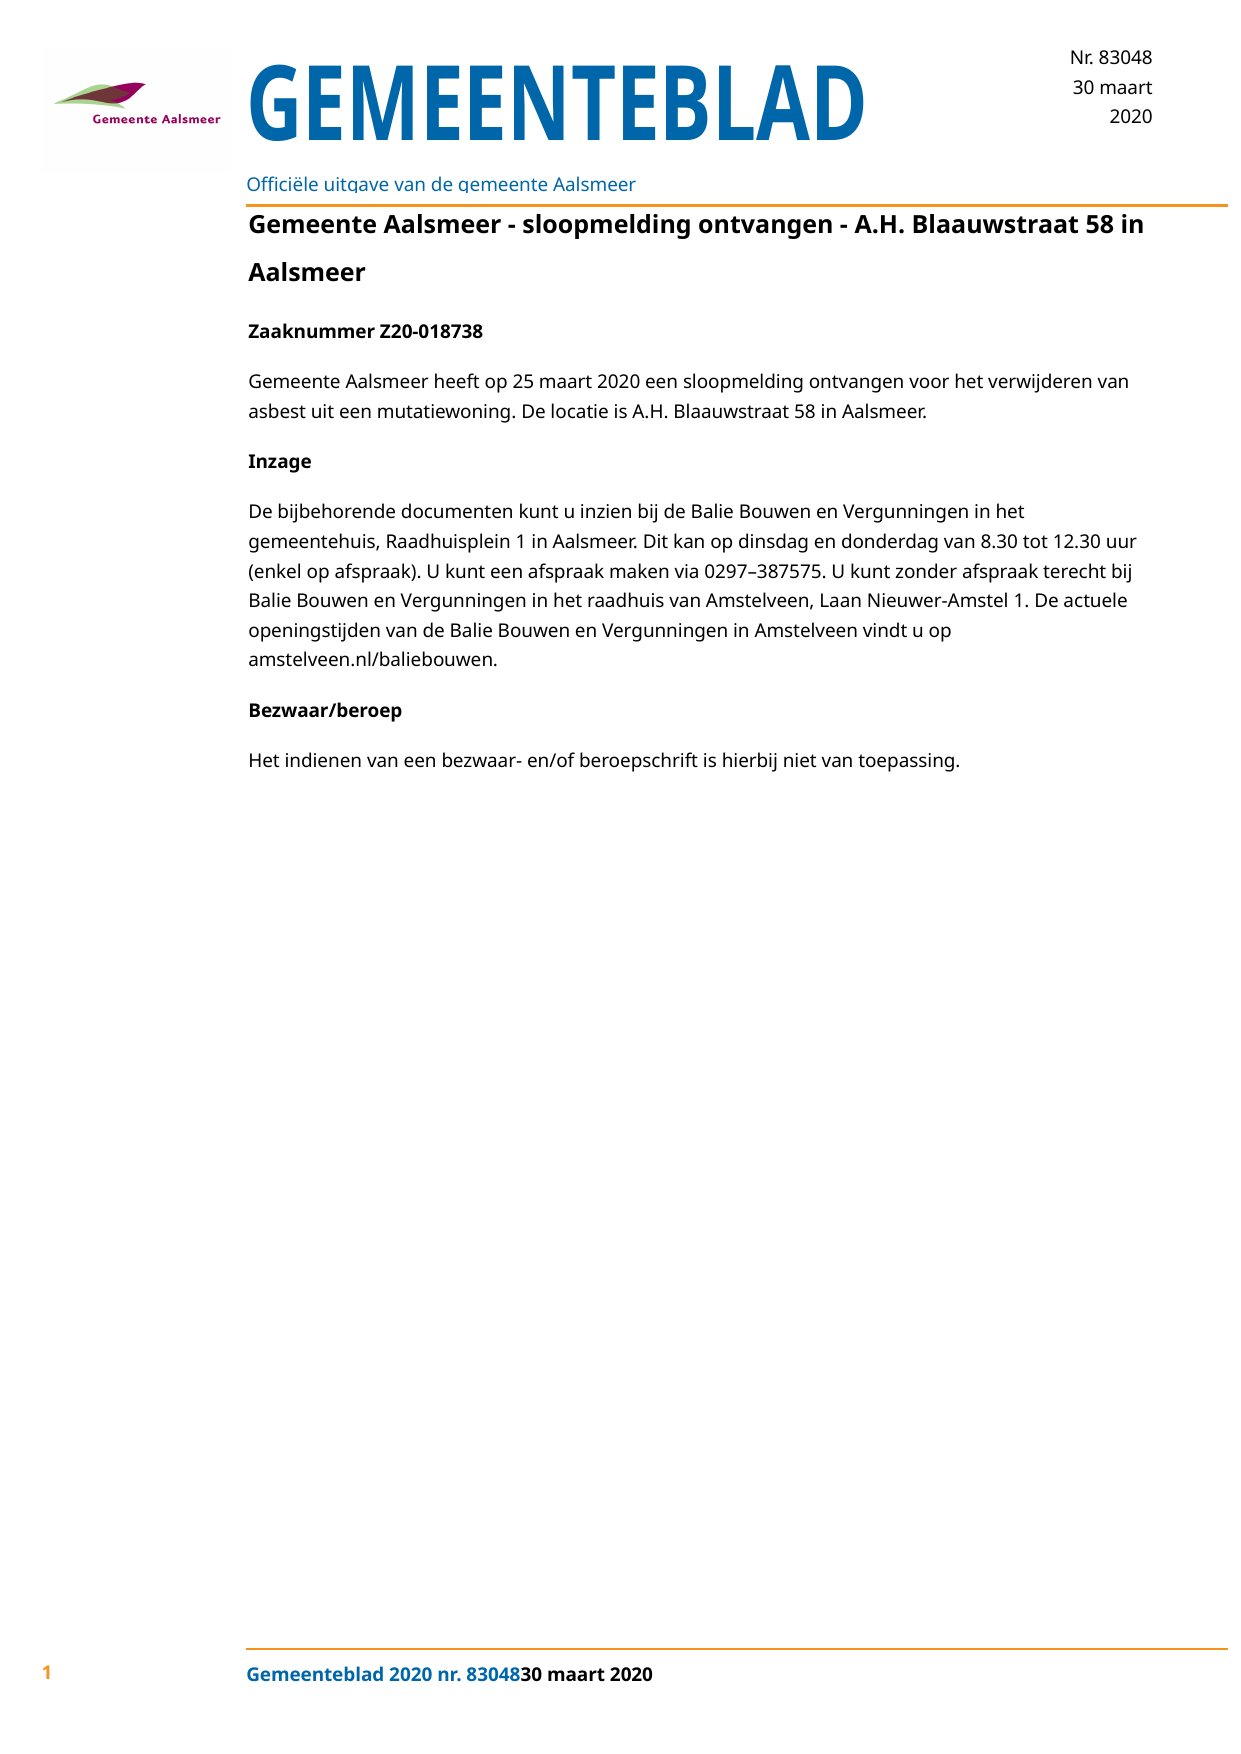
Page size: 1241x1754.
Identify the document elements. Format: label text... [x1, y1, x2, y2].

text Gemeente Aalsmeer - sloopmelding ontvangen - A.H. Blaauwstraat 58 in Aalsmeer [248, 207, 1152, 288]
text De bijbehorende documenten kunt u inzien bij de Balie Bouwen en Vergunningen in het gemeentehuis, Raadhuisplein 1 in Aalsmeer. Dit kan op dinsdag en donderdag van 8.30 tot 12.30 uur (enkel op afspraak). U kunt een afspraak maken via 0297–387575. U kunt zonder afspraak terecht bij Balie Bouwen en Vergunningen in het raadhuis van Amstelveen, Laan Nieuwer-Amstel 1. De actuele openingstijden van de Balie Bouwen en Vergunningen in Amstelveen vindt u op amstelveen.nl/baliebouwen. [248, 499, 1152, 672]
text Zaaknummer Z20-018738 [248, 318, 1152, 344]
text Het indienen van een bezwaar- en/of beroepschrift is hierbij niet van toepassing. [248, 747, 1152, 773]
picture [41, 47, 231, 172]
text Gemeente Aalsmeer heeft op 25 maart 2020 een sloopmelding ontvangen voor het verwijderen van asbest uit een mutatiewoning. De locatie is A.H. Blaauwstraat 58 in Aalsmeer. [248, 368, 1152, 424]
text Bezwaar/beroep [248, 697, 1152, 723]
text Inzage [248, 448, 1152, 474]
